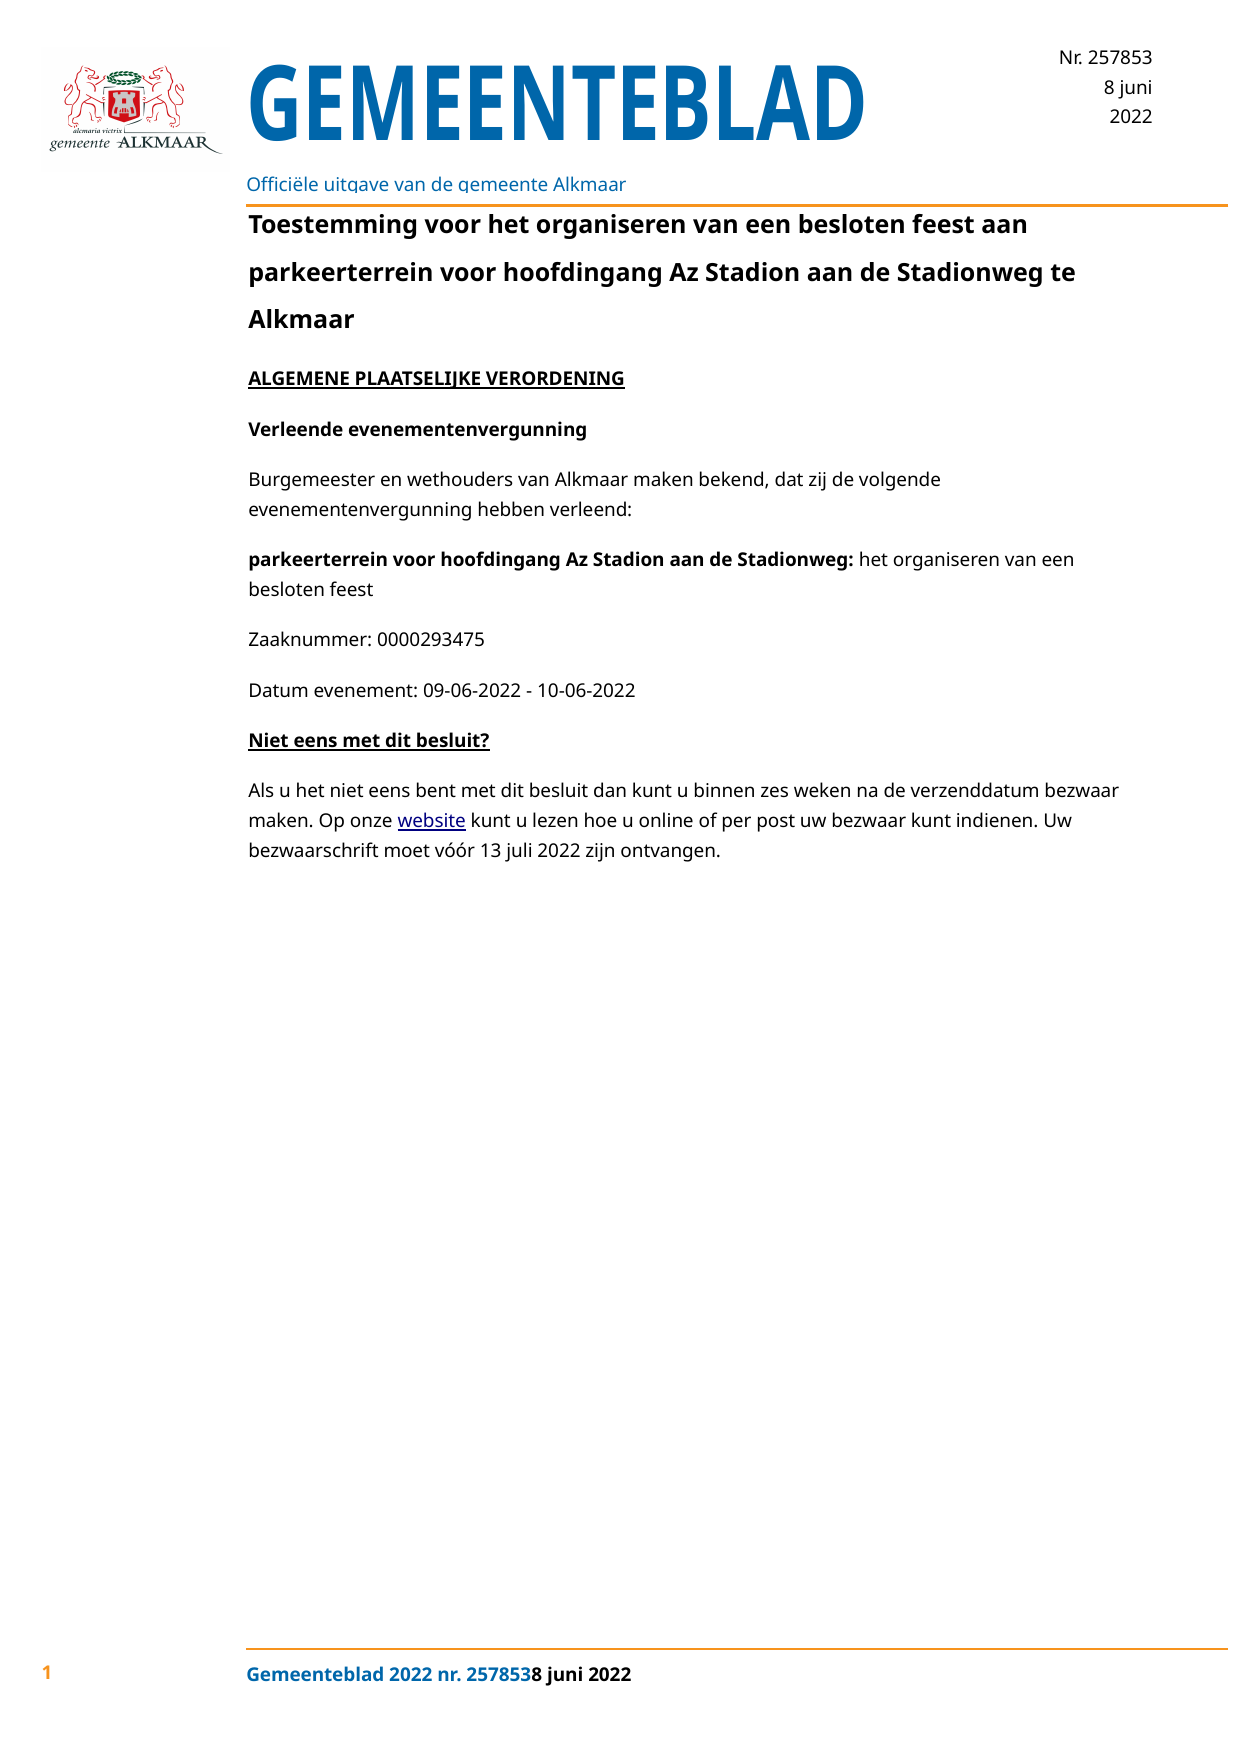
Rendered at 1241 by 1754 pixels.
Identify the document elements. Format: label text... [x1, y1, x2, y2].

text Niet eens met dit besluit? [248, 727, 1152, 753]
text Verleende evenementenvergunning [248, 416, 1152, 442]
text ALGEMENE PLAATSELIJKE VERORDENING [248, 366, 1152, 391]
text Toestemming voor het organiseren van een besloten feest aan parkeerterrein voor hoofdingang Az Stadion aan de Stadionweg te Alkmaar [248, 207, 1152, 336]
text Datum evenement: 09-06-2022 - 10-06-2022 [248, 677, 1152, 702]
text Als u het niet eens bent met dit besluit dan kunt u binnen zes weken na de verzenddatum bezwaar maken. Op onze website kunt u lezen hoe u online of per post uw bezwaar kunt indienen. Uw bezwaarschrift moet vóór 13 juli 2022 zijn ontvangen. [248, 778, 1152, 862]
text parkeerterrein voor hoofdingang Az Stadion aan de Stadionweg: het organiseren van een besloten feest [248, 546, 1152, 602]
text Burgemeester en wethouders van Alkmaar maken bekend, dat zij de volgende evenementenvergunning hebben verleend: [248, 466, 1152, 522]
picture [41, 47, 231, 172]
text Zaaknummer: 0000293475 [248, 626, 1152, 652]
